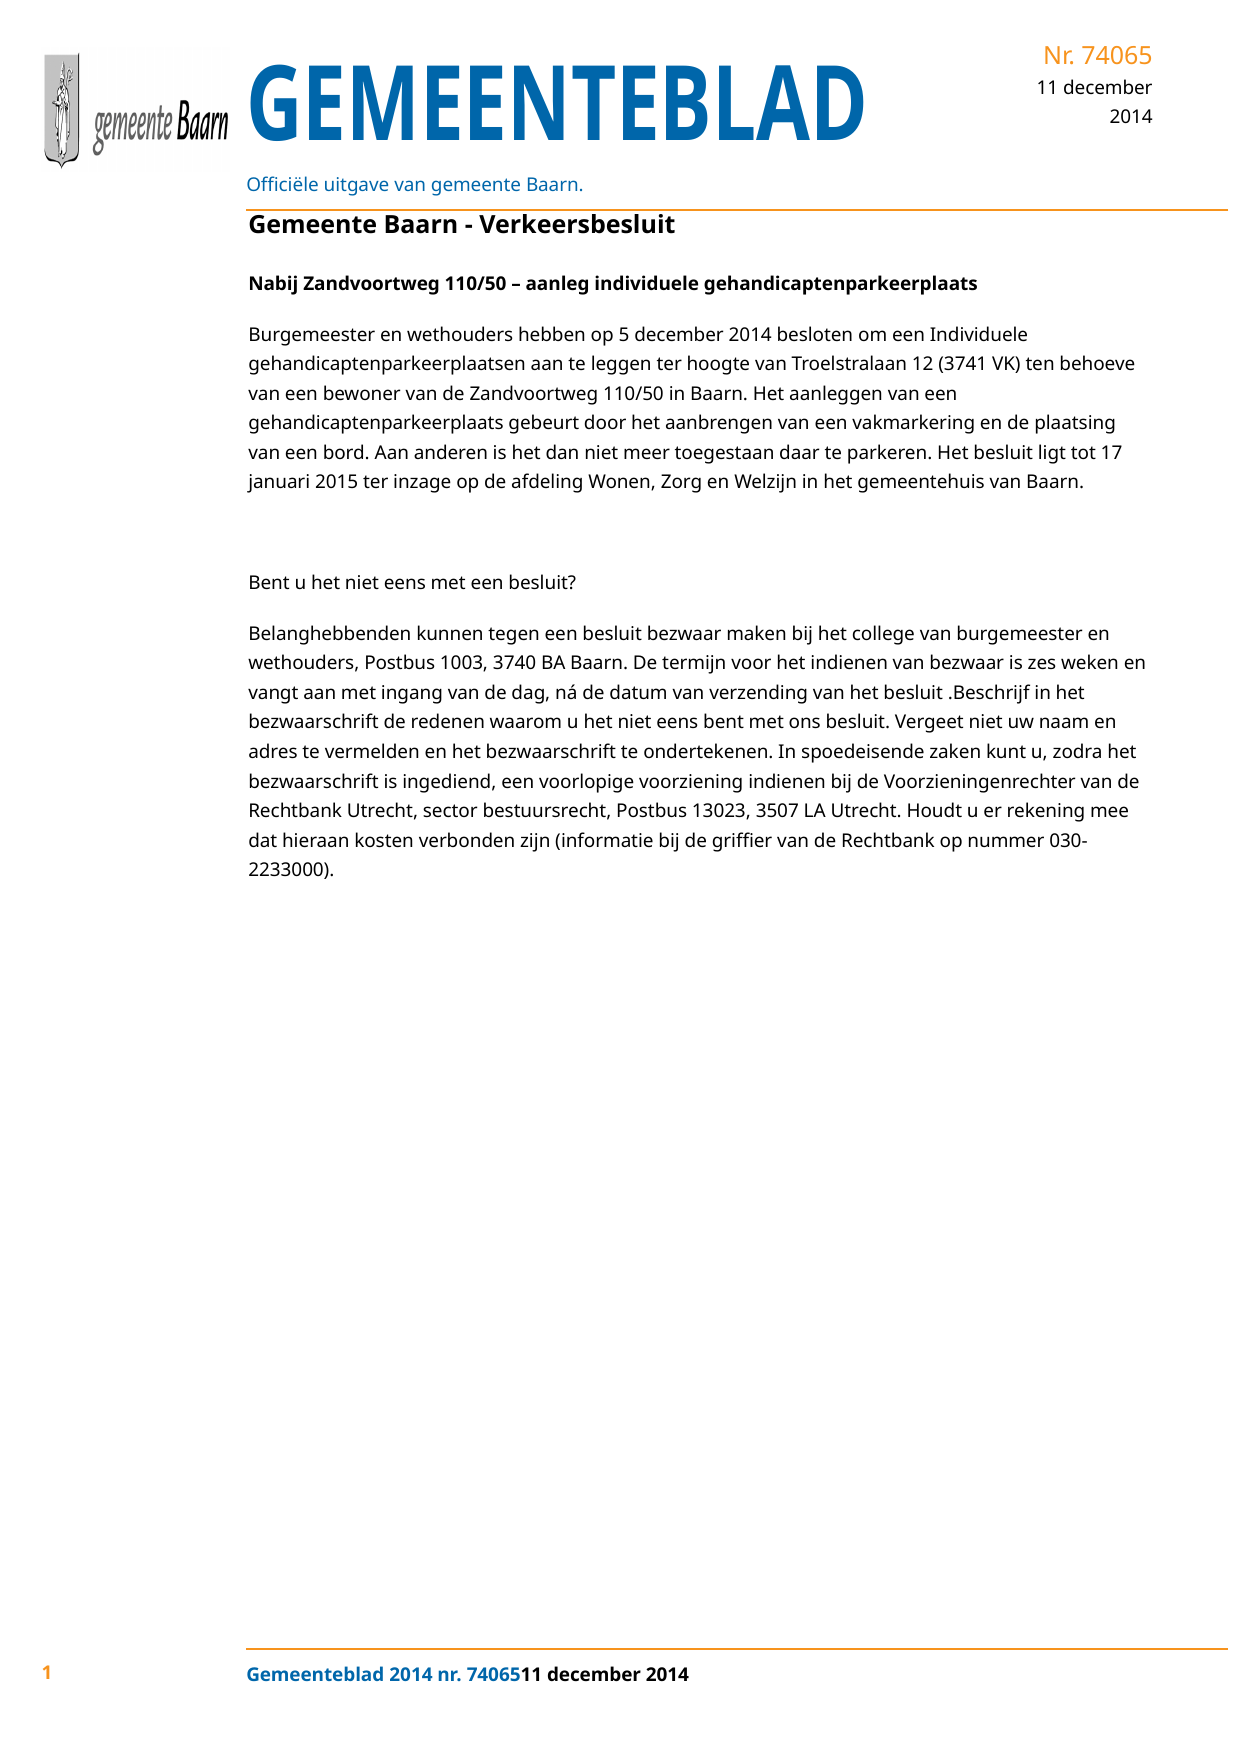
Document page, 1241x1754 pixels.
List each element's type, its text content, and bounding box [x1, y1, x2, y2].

text Gemeente Baarn - Verkeersbesluit [248, 211, 1152, 241]
picture [41, 47, 231, 172]
text Belanghebbenden kunnen tegen een besluit bezwaar maken bij het college van burgemeester en wethouders, Postbus 1003, 3740 BA Baarn. De termijn voor het indienen van bezwaar is zes weken en vangt aan met ingang van de dag, ná de datum van verzending van het besluit .Beschrijf in het bezwaarschrift de redenen waarom u het niet eens bent met ons besluit. Vergeet niet uw naam en adres te vermelden en het bezwaarschrift te ondertekenen. In spoedeisende zaken kunt u, zodra het bezwaarschrift is ingediend, een voorlopige voorziening indienen bij de Voorzieningenrechter van de Rechtbank Utrecht, sector bestuursrecht, Postbus 13023, 3507 LA Utrecht. Houdt u er rekening mee dat hieraan kosten verbonden zijn (informatie bij de griffier van de Rechtbank op nummer 030-2233000). [248, 620, 1152, 882]
text Burgemeester en wethouders hebben op 5 december 2014 besloten om een Individuele gehandicaptenparkeerplaatsen aan te leggen ter hoogte van Troelstralaan 12 (3741 VK) ten behoeve van een bewoner van de Zandvoortweg 110/50 in Baarn. Het aanleggen van een gehandicaptenparkeerplaats gebeurt door het aanbrengen van een vakmarkering en de plaatsing van een bord. Aan anderen is het dan niet meer toegestaan daar te parkeren. Het besluit ligt tot 17 januari 2015 ter inzage op de afdeling Wonen, Zorg en Welzijn in het gemeentehuis van Baarn. [248, 321, 1152, 494]
text Bent u het niet eens met een besluit? [248, 569, 1152, 595]
text Nabij Zandvoortweg 110/50 – aanleg individuele gehandicaptenparkeerplaats [248, 270, 1152, 296]
